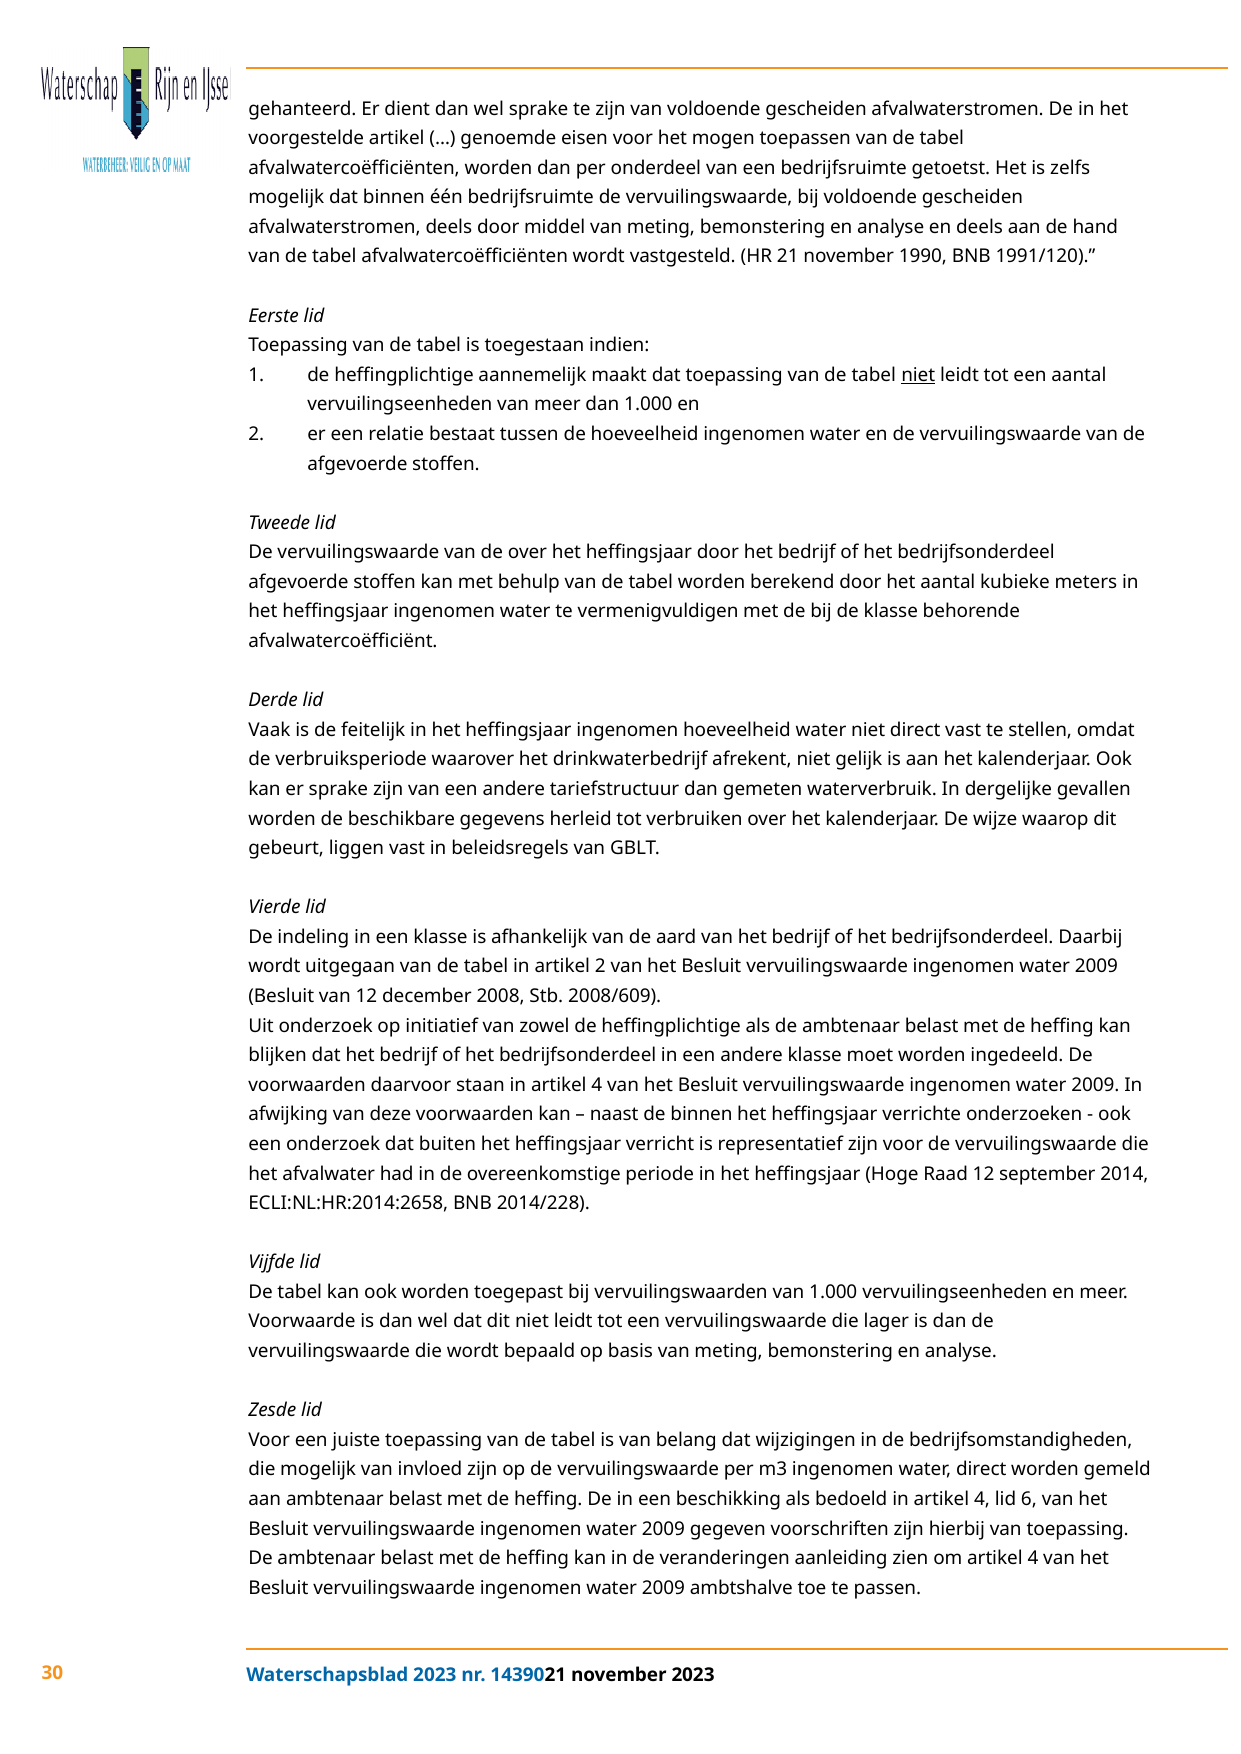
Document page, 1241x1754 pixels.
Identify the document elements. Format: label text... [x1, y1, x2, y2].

list er een relatie bestaat tussen de hoeveelheid ingenomen water en de vervuilingswaarde van de afgevoerde stoffen. [248, 420, 1152, 476]
text Vijfde lid [248, 1248, 1152, 1274]
text gehanteerd. Er dient dan wel sprake te zijn van voldoende gescheiden afvalwaterstromen. De in het voorgestelde artikel (…) genoemde eisen voor het mogen toepassen van de tabel afvalwatercoëfficiënten, worden dan per onderdeel van een bedrijfsruimte getoetst. Het is zelfs mogelijk dat binnen één bedrijfsruimte de vervuilingswaarde, bij voldoende gescheiden afvalwaterstromen, deels door middel van meting, bemonstering en analyse en deels aan de hand van de tabel afvalwatercoëfficiënten wordt vastgesteld. (HR 21 november 1990, BNB 1991/120).” [248, 95, 1152, 268]
text De vervuilingswaarde van de over het heffingsjaar door het bedrijf of het bedrijfsonderdeel afgevoerde stoffen kan met behulp van de tabel worden berekend door het aantal kubieke meters in het heffingsjaar ingenomen water te vermenigvuldigen met de bij de klasse behorende afvalwatercoëfficiënt. [248, 538, 1152, 653]
text Vaak is de feitelijk in het heffingsjaar ingenomen hoeveelheid water niet direct vast te stellen, omdat de verbruiksperiode waarover het drinkwaterbedrijf afrekent, niet gelijk is aan het kalenderjaar. Ook kan er sprake zijn van een andere tariefstructuur dan gemeten waterverbruik. In dergelijke gevallen worden de beschikbare gegevens herleid tot verbruiken over het kalenderjaar. De wijze waarop dit gebeurt, liggen vast in beleidsregels van GBLT. [248, 716, 1152, 860]
picture [41, 47, 231, 172]
text Voor een juiste toepassing van de tabel is van belang dat wijzigingen in de bedrijfsomstandigheden, die mogelijk van invloed zijn op de vervuilingswaarde per m3 ingenomen water, direct worden gemeld aan ambtenaar belast met de heffing. De in een beschikking als bedoeld in artikel 4, lid 6, van het Besluit vervuilingswaarde ingenomen water 2009 gegeven voorschriften zijn hierbij van toepassing. De ambtenaar belast met de heffing kan in de veranderingen aanleiding zien om artikel 4 van het Besluit vervuilingswaarde ingenomen water 2009 ambtshalve toe te passen. [248, 1426, 1152, 1600]
list de heffingplichtige aannemelijk maakt dat toepassing van de tabel niet leidt tot een aantal vervuilingseenheden van meer dan 1.000 en [248, 361, 1152, 416]
text Uit onderzoek op initiatief van zowel de heffingplichtige als de ambtenaar belast met de heffing kan blijken dat het bedrijf of het bedrijfsonderdeel in een andere klasse moet worden ingedeeld. De voorwaarden daarvoor staan in artikel 4 van het Besluit vervuilingswaarde ingenomen water 2009. In afwijking van deze voorwaarden kan – naast de binnen het heffingsjaar verrichte onderzoeken - ook een onderzoek dat buiten het heffingsjaar verricht is representatief zijn voor de vervuilingswaarde die het afvalwater had in de overeenkomstige periode in het heffingsjaar (Hoge Raad 12 september 2014, ECLI:NL:HR:2014:2658, BNB 2014/228). [248, 1012, 1152, 1215]
text Tweede lid [248, 509, 1152, 535]
text Derde lid [248, 686, 1152, 712]
text Eerste lid [248, 302, 1152, 328]
text Vierde lid [248, 893, 1152, 919]
text Zesde lid [248, 1396, 1152, 1422]
text Toepassing van de tabel is toegestaan indien: [248, 331, 1152, 357]
text De tabel kan ook worden toegepast bij vervuilingswaarden van 1.000 vervuilingseenheden en meer. Voorwaarde is dan wel dat dit niet leidt tot een vervuilingswaarde die lager is dan de vervuilingswaarde die wordt bepaald op basis van meting, bemonstering en analyse. [248, 1278, 1152, 1363]
text De indeling in een klasse is afhankelijk van de aard van het bedrijf of het bedrijfsonderdeel. Daarbij wordt uitgegaan van de tabel in artikel 2 van het Besluit vervuilingswaarde ingenomen water 2009 (Besluit van 12 december 2008, Stb. 2008/609). [248, 923, 1152, 1008]
